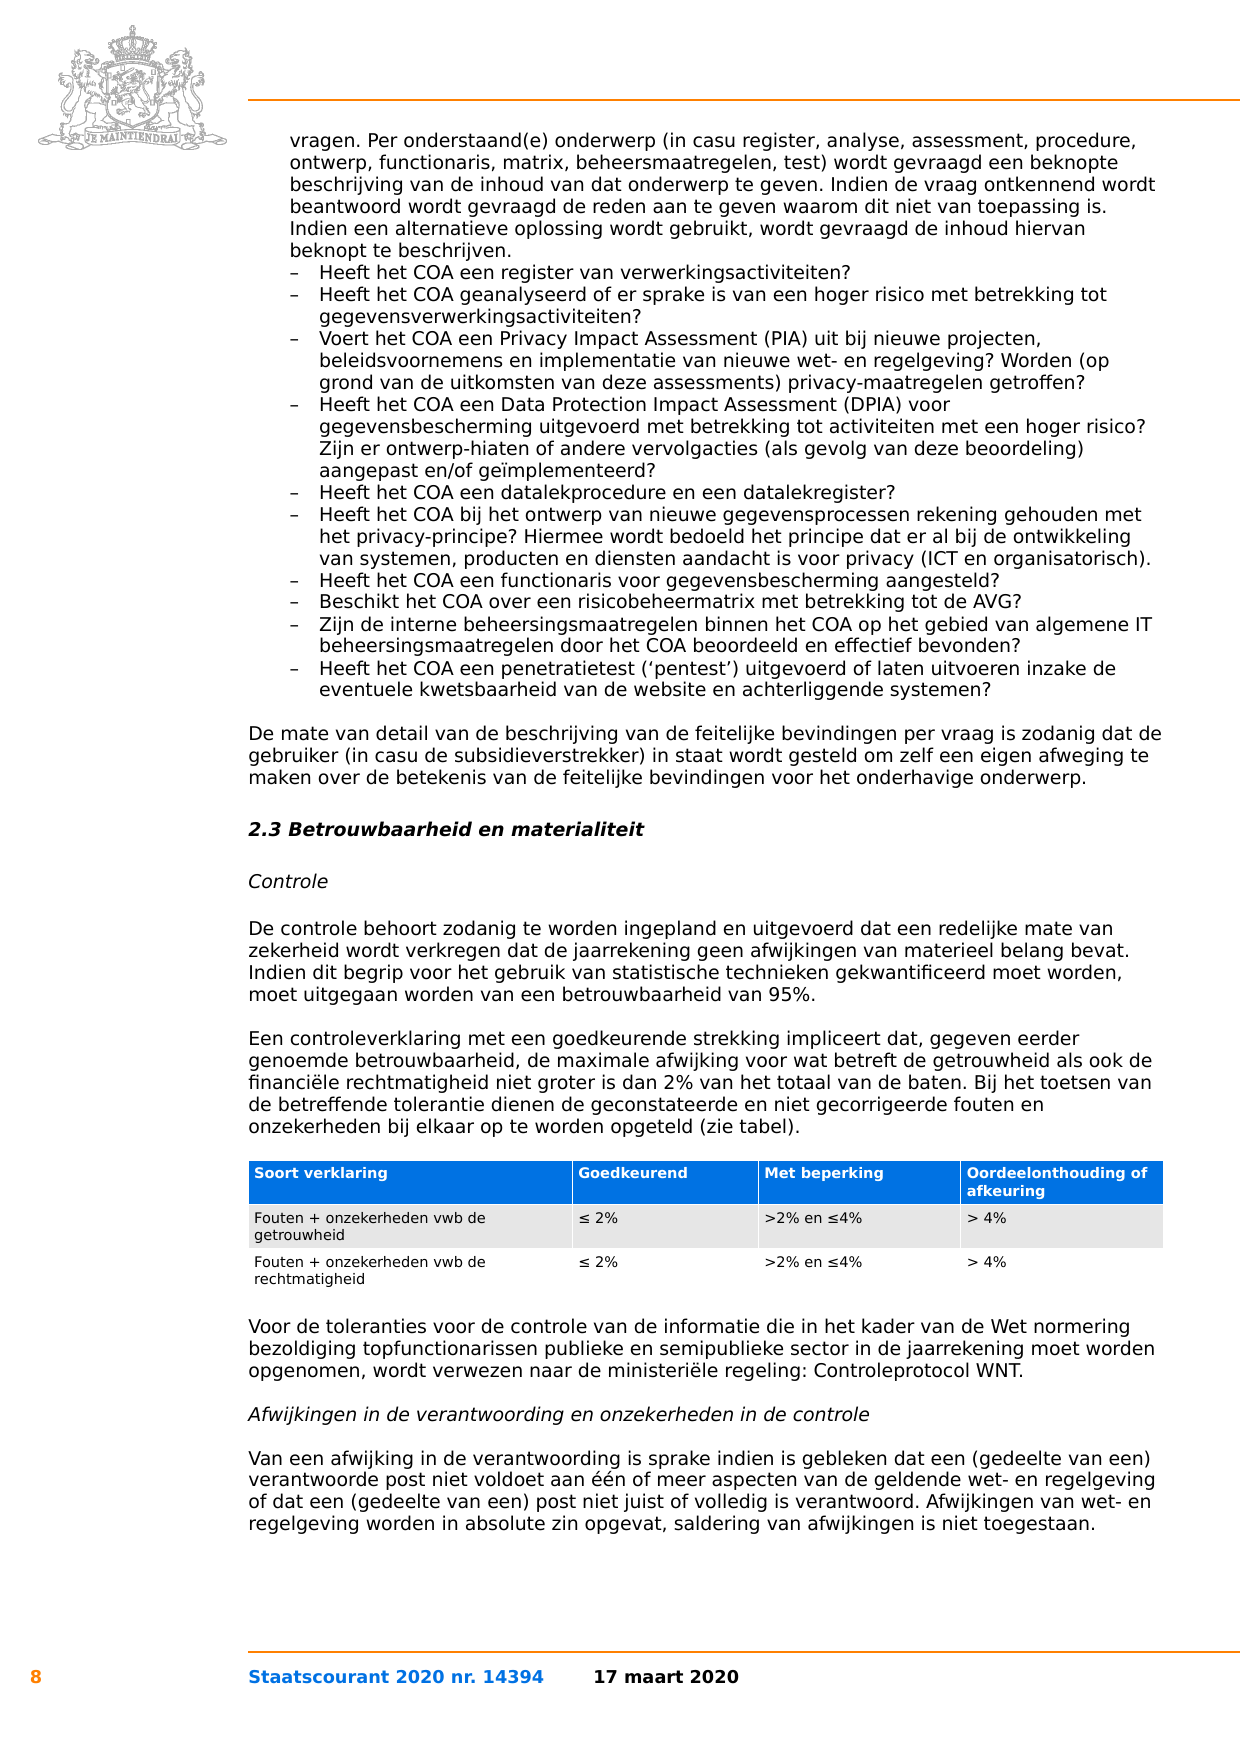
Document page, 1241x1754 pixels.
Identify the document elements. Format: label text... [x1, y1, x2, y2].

text – Zijn de interne beheersingsmaatregelen binnen het COA op het gebied van algemene IT beheersingsmaatregelen door het COA beoordeeld en effectief bevonden? [289, 613, 1163, 657]
table_cell Fouten + onzekerheden vwb de rechtmatigheid [249, 1250, 572, 1293]
text Voor de toleranties voor de controle van de informatie die in het kader van de Wet normering bezoldiging topfunctionarissen publieke en semipublieke sector in de jaarrekening moet worden opgenomen, wordt verwezen naar de ministeriële regeling: Controleprotocol WNT. [248, 1316, 1163, 1382]
table_cell ≤ 2% [573, 1250, 758, 1293]
text – Heeft het COA een penetratietest (‘pentest’) uitgevoerd of laten uitvoeren inzake de eventuele kwetsbaarheid van de website en achterliggende systemen? [289, 657, 1163, 701]
table_cell Fouten + onzekerheden vwb de getrouwheid [249, 1205, 572, 1248]
subtitle 2.3 Betrouwbaarheid en materialiteit [248, 819, 1163, 841]
text Een controleverklaring met een goedkeurende strekking impliceert dat, gegeven eerder genoemde betrouwbaarheid, de maximale afwijking voor wat betreft de getrouwheid als ook de financiële rechtmatigheid niet groter is dan 2% van het totaal van de baten. Bij het toetsen van de betreffende tolerantie dienen de geconstateerde en niet gecorrigeerde fouten en onzekerheden bij elkaar op te worden opgeteld (zie tabel). [248, 1028, 1163, 1138]
text – Heeft het COA een datalekprocedure en een datalekregister? [289, 482, 1163, 503]
text – Heeft het COA een register van verwerkingsactiviteiten? [289, 262, 1163, 284]
text De controle behoort zodanig te worden ingepland en uitgevoerd dat een redelijke mate van zekerheid wordt verkregen dat de jaarrekening geen afwijkingen van materieel belang bevat. Indien dit begrip voor het gebruik van statistische technieken gekwantificeerd moet worden, moet uitgegaan worden van een betrouwbaarheid van 95%. [248, 918, 1163, 1006]
text – Voert het COA een Privacy Impact Assessment (PIA) uit bij nieuwe projecten, beleidsvoornemens en implementatie van nieuwe wet- en regelgeving? Worden (op grond van de uitkomsten van deze assessments) privacy-maatregelen getroffen? [289, 328, 1163, 394]
table_cell > 4% [961, 1250, 1163, 1293]
picture [38, 25, 227, 150]
table_header Oordeelonthouding of afkeuring [961, 1161, 1163, 1204]
text – Heeft het COA bij het ontwerp van nieuwe gegevensprocessen rekening gehouden met het privacy-principe? Hiermee wordt bedoeld het principe dat er al bij de ontwikkeling van systemen, producten en diensten aandacht is voor privacy (ICT en organisatorisch). [289, 503, 1163, 569]
table_header Soort verklaring [249, 1161, 572, 1204]
table_header Met beperking [759, 1161, 960, 1204]
table_cell >2% en ≤4% [759, 1250, 960, 1293]
text Van een afwijking in de verantwoording is sprake indien is gebleken dat een (gedeelte van een) verantwoorde post niet voldoet aan één of meer aspecten van de geldende wet- en regelgeving of dat een (gedeelte van een) post niet juist of volledig is verantwoord. Afwijkingen van wet- en regelgeving worden in absolute zin opgevat, saldering van afwijkingen is niet toegestaan. [248, 1447, 1163, 1535]
text – Heeft het COA een functionaris voor gegevensbescherming aangesteld? [289, 569, 1163, 591]
subtitle Afwijkingen in de verantwoording en onzekerheden in de controle [248, 1403, 1163, 1426]
text – Beschikt het COA over een risicobeheermatrix met betrekking tot de AVG? [289, 591, 1163, 613]
subtitle Controle [248, 871, 1163, 893]
text – Heeft het COA geanalyseerd of er sprake is van een hoger risico met betrekking tot gegevensverwerkingsactiviteiten? [289, 284, 1163, 328]
table_cell >2% en ≤4% [759, 1205, 960, 1248]
table_cell > 4% [961, 1205, 1163, 1248]
text – Heeft het COA een Data Protection Impact Assessment (DPIA) voor gegevensbescherming uitgevoerd met betrekking tot activiteiten met een hoger risico? Zijn er ontwerp-hiaten of andere vervolgacties (als gevolg van deze beoordeling) aangepast en/of geïmplementeerd? [289, 394, 1163, 482]
text vragen. Per onderstaand(e) onderwerp (in casu register, analyse, assessment, procedure, ontwerp, functionaris, matrix, beheersmaatregelen, test) wordt gevraagd een beknopte beschrijving van de inhoud van dat onderwerp te geven. Indien de vraag ontkennend wordt beantwoord wordt gevraagd de reden aan te geven waarom dit niet van toepassing is. Indien een alternatieve oplossing wordt gebruikt, wordt gevraagd de inhoud hiervan beknopt te beschrijven. [289, 130, 1163, 262]
text De mate van detail van de beschrijving van de feitelijke bevindingen per vraag is zodanig dat de gebruiker (in casu de subsidieverstrekker) in staat wordt gesteld om zelf een eigen afweging te maken over de betekenis van de feitelijke bevindingen voor het onderhavige onderwerp. [248, 723, 1163, 789]
table_cell ≤ 2% [573, 1205, 758, 1248]
table_header Goedkeurend [573, 1161, 758, 1204]
